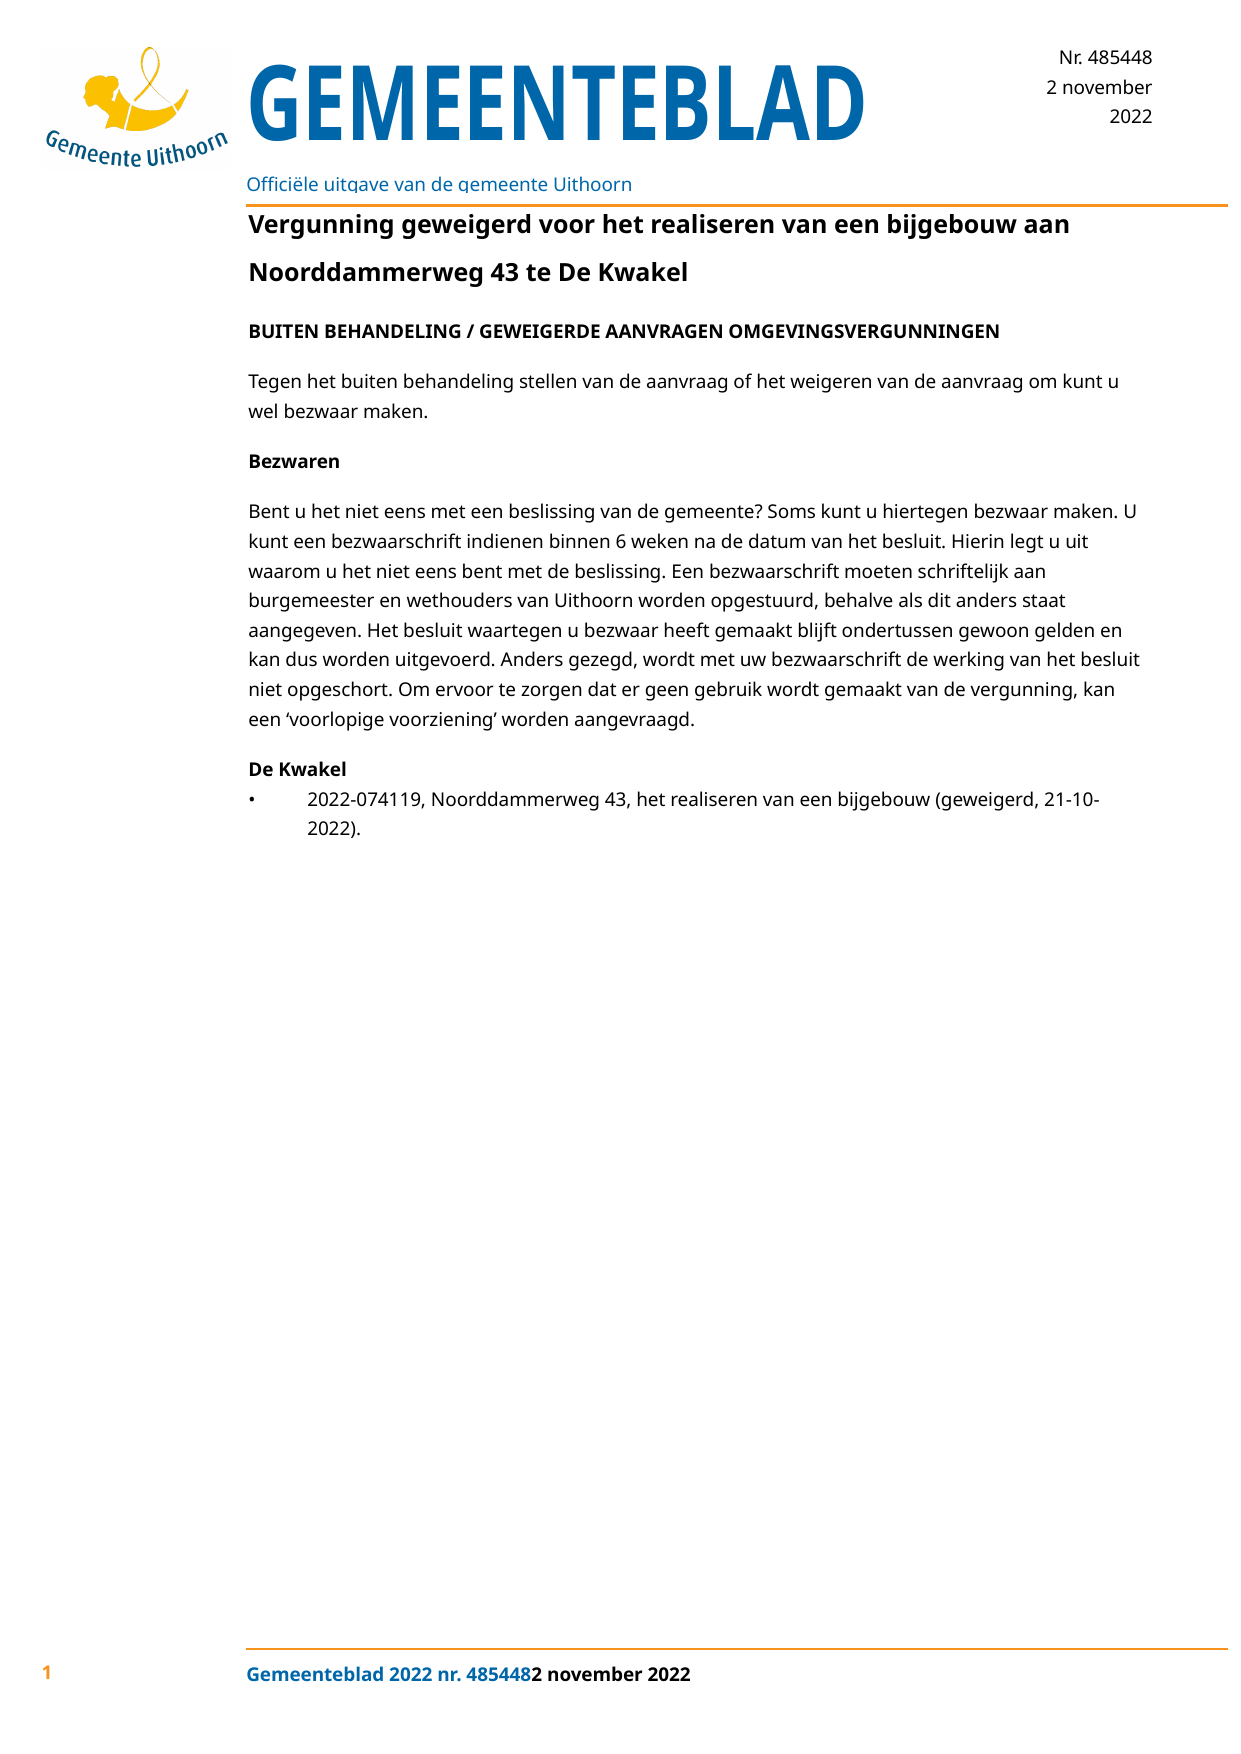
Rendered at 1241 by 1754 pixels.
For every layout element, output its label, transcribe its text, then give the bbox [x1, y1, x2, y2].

text De Kwakel [248, 756, 1152, 782]
text BUITEN BEHANDELING / GEWEIGERDE AANVRAGEN OMGEVINGSVERGUNNINGEN [248, 318, 1152, 344]
list 2022-074119, Noorddammerweg 43, het realiseren van een bijgebouw (geweigerd, 21-10-2022). [248, 786, 1152, 841]
text Bent u het niet eens met een beslissing van de gemeente? Soms kunt u hiertegen bezwaar maken. U kunt een bezwaarschrift indienen binnen 6 weken na de datum van het besluit. Hierin legt u uit waarom u het niet eens bent met de beslissing. Een bezwaarschrift moeten schriftelijk aan burgemeester en wethouders van Uithoorn worden opgestuurd, behalve als dit anders staat aangegeven. Het besluit waartegen u bezwaar heeft gemaakt blijft ondertussen gewoon gelden en kan dus worden uitgevoerd. Anders gezegd, wordt met uw bezwaarschrift de werking van het besluit niet opgeschort. Om ervoor te zorgen dat er geen gebruik wordt gemaakt van de vergunning, kan een ‘voorlopige voorziening’ worden aangevraagd. [248, 499, 1152, 732]
text Tegen het buiten behandeling stellen van de aanvraag of het weigeren van de aanvraag om kunt u wel bezwaar maken. [248, 368, 1152, 424]
text Bezwaren [248, 448, 1152, 474]
picture [41, 47, 231, 172]
text Vergunning geweigerd voor het realiseren van een bijgebouw aan Noorddammerweg 43 te De Kwakel [248, 207, 1152, 288]
